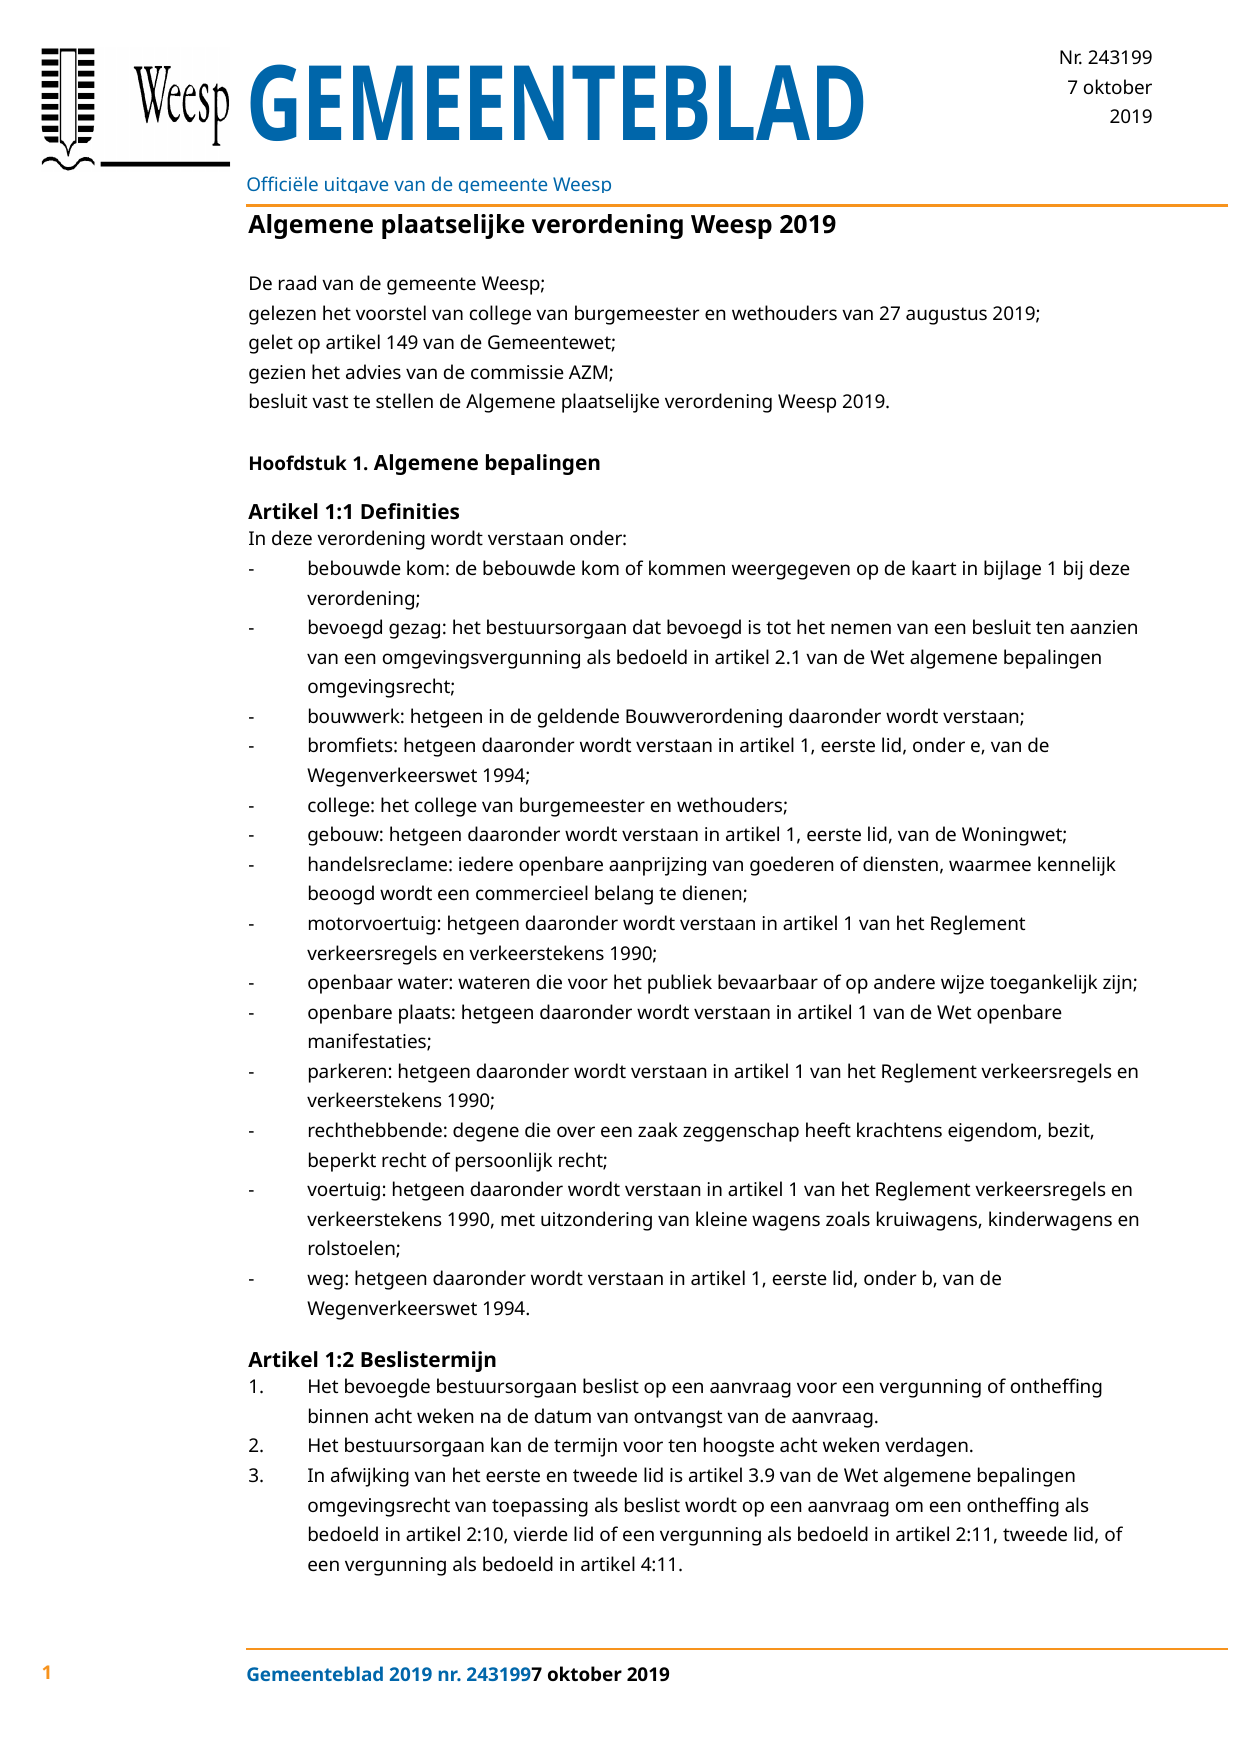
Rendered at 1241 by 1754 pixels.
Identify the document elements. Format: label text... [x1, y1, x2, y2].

list voertuig: hetgeen daaronder wordt verstaan in artikel 1 van het Reglement verkeersregels en verkeerstekens 1990, met uitzondering van kleine wagens zoals kruiwagens, kinderwagens en rolstoelen; [248, 1176, 1152, 1261]
list bevoegd gezag: het bestuursorgaan dat bevoegd is tot het nemen van een besluit ten aanzien van een omgevingsvergunning als bedoeld in artikel 2.1 van de Wet algemene bepalingen omgevingsrecht; [248, 614, 1152, 699]
list In afwijking van het eerste en tweede lid is artikel 3.9 van de Wet algemene bepalingen omgevingsrecht van toepassing als beslist wordt op een aanvraag om een ontheffing als bedoeld in artikel 2:10, vierde lid of een vergunning als bedoeld in artikel 2:11, tweede lid, of een vergunning als bedoeld in artikel 4:11. [248, 1462, 1152, 1577]
list bouwwerk: hetgeen in de geldende Bouwverordening daaronder wordt verstaan; [248, 703, 1152, 729]
text Algemene plaatselijke verordening Weesp 2019 [248, 207, 1152, 241]
text gezien het advies van de commissie AZM; [248, 359, 1152, 385]
list handelsreclame: iedere openbare aanprijzing van goederen of diensten, waarmee kennelijk beoogd wordt een commercieel belang te dienen; [248, 851, 1152, 906]
text gelezen het voorstel van college van burgemeester en wethouders van 27 augustus 2019; [248, 300, 1152, 326]
list bromfiets: hetgeen daaronder wordt verstaan in artikel 1, eerste lid, onder e, van de Wegenverkeerswet 1994; [248, 733, 1152, 788]
list openbare plaats: hetgeen daaronder wordt verstaan in artikel 1 van de Wet openbare manifestaties; [248, 999, 1152, 1054]
list Het bevoegde bestuursorgaan beslist op een aanvraag voor een vergunning of ontheffing binnen acht weken na de datum van ontvangst van de aanvraag. [248, 1373, 1152, 1429]
list gebouw: hetgeen daaronder wordt verstaan in artikel 1, eerste lid, van de Woningwet; [248, 821, 1152, 847]
picture [41, 47, 231, 172]
text besluit vast te stellen de Algemene plaatselijke verordening Weesp 2019. [248, 389, 1152, 414]
text Hoofdstuk 1. Algemene bepalingen [248, 448, 1152, 476]
text In deze verordening wordt verstaan onder: [248, 526, 1152, 551]
list rechthebbende: degene die over een zaak zeggenschap heeft krachtens eigendom, bezit, beperkt recht of persoonlijk recht; [248, 1117, 1152, 1172]
list Het bestuursorgaan kan de termijn voor ten hoogste acht weken verdagen. [248, 1433, 1152, 1458]
list weg: hetgeen daaronder wordt verstaan in artikel 1, eerste lid, onder b, van de Wegenverkeerswet 1994. [248, 1265, 1152, 1320]
list bebouwde kom: de bebouwde kom of kommen weergegeven op de kaart in bijlage 1 bij deze verordening; [248, 555, 1152, 610]
text De raad van de gemeente Weesp; [248, 270, 1152, 296]
list openbaar water: wateren die voor het publiek bevaarbaar of op andere wijze toegankelijk zijn; [248, 969, 1152, 995]
list parkeren: hetgeen daaronder wordt verstaan in artikel 1 van het Reglement verkeersregels en verkeerstekens 1990; [248, 1058, 1152, 1113]
list college: het college van burgemeester en wethouders; [248, 792, 1152, 817]
list motorvoertuig: hetgeen daaronder wordt verstaan in artikel 1 van het Reglement verkeersregels en verkeerstekens 1990; [248, 910, 1152, 965]
text Artikel 1:2 Beslistermijn [248, 1345, 1152, 1373]
text gelet op artikel 149 van de Gemeentewet; [248, 329, 1152, 355]
text Artikel 1:1 Definities [248, 497, 1152, 526]
